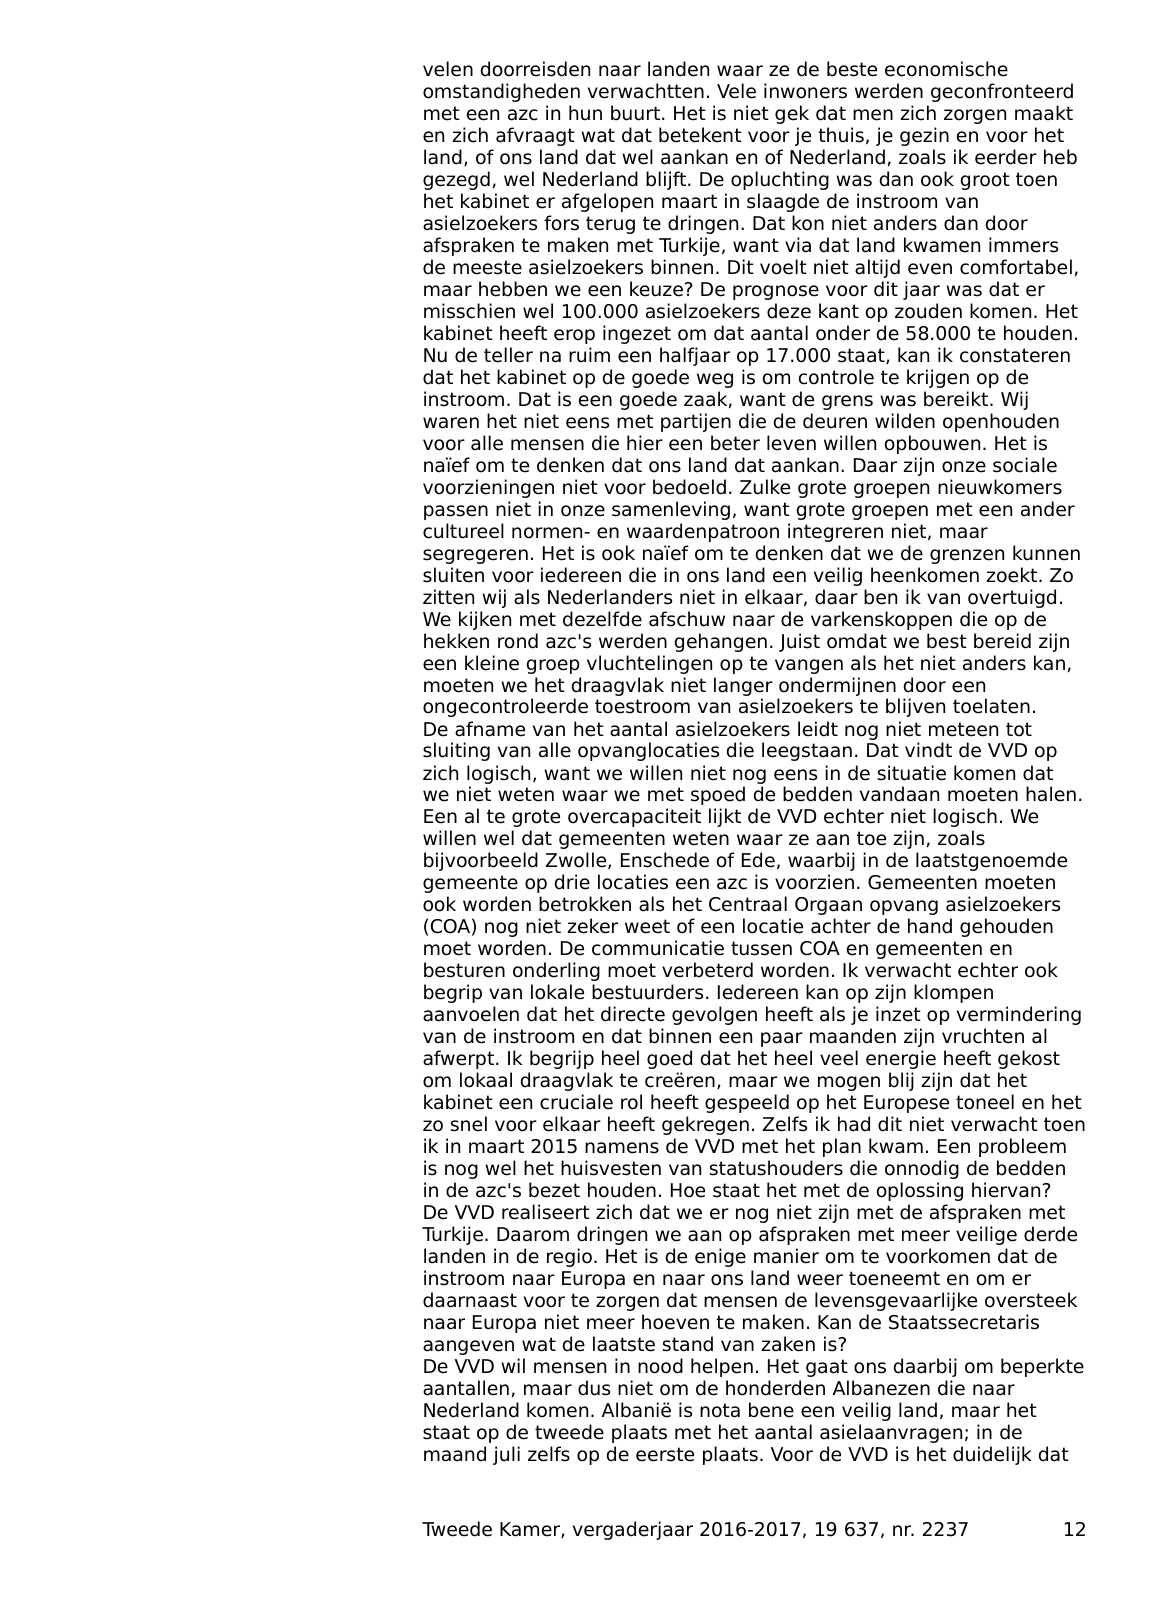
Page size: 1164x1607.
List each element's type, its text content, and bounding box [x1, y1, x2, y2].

text De afname van het aantal asielzoekers leidt nog niet meteen tot sluiting van alle opvanglocaties die leegstaan. Dat vindt de VVD op zich logisch, want we willen niet nog eens in de situatie komen dat we niet weten waar we met spoed de bedden vandaan moeten halen. Een al te grote overcapaciteit lijkt de VVD echter niet logisch. We willen wel dat gemeenten weten waar ze aan toe zijn, zoals bijvoorbeeld Zwolle, Enschede of Ede, waarbij in de laatstgenoemde gemeente op drie locaties een azc is voorzien. Gemeenten moeten ook worden betrokken als het Centraal Orgaan opvang asielzoekers (COA) nog niet zeker weet of een locatie achter de hand gehouden moet worden. De communicatie tussen COA en gemeenten en besturen onderling moet verbeterd worden. Ik verwacht echter ook begrip van lokale bestuurders. Iedereen kan op zijn klompen aanvoelen dat het directe gevolgen heeft als je inzet op vermindering van de instroom en dat binnen een paar maanden zijn vruchten al afwerpt. Ik begrijp heel goed dat het heel veel energie heeft gekost om lokaal draagvlak te creëren, maar we mogen blij zijn dat het kabinet een cruciale rol heeft gespeeld op het Europese toneel en het zo snel voor elkaar heeft gekregen. Zelfs ik had dit niet verwacht toen ik in maart 2015 namens de VVD met het plan kwam. Een probleem is nog wel het huisvesten van statushouders die onnodig de bedden in de azc's bezet houden. Hoe staat het met de oplossing hiervan? [422, 718, 1087, 1202]
text Nu de teller na ruim een halfjaar op 17.000 staat, kan ik constateren dat het kabinet op de goede weg is om controle te krijgen op de instroom. Dat is een goede zaak, want de grens was bereikt. Wij waren het niet eens met partijen die de deuren wilden openhouden voor alle mensen die hier een beter leven willen opbouwen. Het is naïef om te denken dat ons land dat aankan. Daar zijn onze sociale voorzieningen niet voor bedoeld. Zulke grote groepen nieuwkomers passen niet in onze samenleving, want grote groepen met een ander cultureel normen- en waardenpatroon integreren niet, maar segregeren. Het is ook naïef om te denken dat we de grenzen kunnen sluiten voor iedereen die in ons land een veilig heenkomen zoekt. Zo zitten wij als Nederlanders niet in elkaar, daar ben ik van overtuigd. We kijken met dezelfde afschuw naar de varkenskoppen die op de hekken rond azc's werden gehangen. Juist omdat we best bereid zijn een kleine groep vluchtelingen op te vangen als het niet anders kan, moeten we het draagvlak niet langer ondermijnen door een ongecontroleerde toestroom van asielzoekers te blijven toelaten. [422, 345, 1087, 718]
text velen doorreisden naar landen waar ze de beste economische omstandigheden verwachtten. Vele inwoners werden geconfronteerd met een azc in hun buurt. Het is niet gek dat men zich zorgen maakt en zich afvraagt wat dat betekent voor je thuis, je gezin en voor het land, of ons land dat wel aankan en of Nederland, zoals ik eerder heb gezegd, wel Nederland blijft. De opluchting was dan ook groot toen het kabinet er afgelopen maart in slaagde de instroom van asielzoekers fors terug te dringen. Dat kon niet anders dan door afspraken te maken met Turkije, want via dat land kwamen immers de meeste asielzoekers binnen. Dit voelt niet altijd even comfortabel, maar hebben we een keuze? De prognose voor dit jaar was dat er misschien wel 100.000 asielzoekers deze kant op zouden komen. Het kabinet heeft erop ingezet om dat aantal onder de 58.000 te houden. [422, 59, 1087, 345]
text De VVD realiseert zich dat we er nog niet zijn met de afspraken met Turkije. Daarom dringen we aan op afspraken met meer veilige derde landen in de regio. Het is de enige manier om te voorkomen dat de instroom naar Europa en naar ons land weer toeneemt en om er daarnaast voor te zorgen dat mensen de levensgevaarlijke oversteek naar Europa niet meer hoeven te maken. Kan de Staatssecretaris aangeven wat de laatste stand van zaken is? [422, 1202, 1087, 1356]
text De VVD wil mensen in nood helpen. Het gaat ons daarbij om beperkte aantallen, maar dus niet om de honderden Albanezen die naar Nederland komen. Albanië is nota bene een veilig land, maar het staat op de tweede plaats met het aantal asielaanvragen; in de maand juli zelfs op de eerste plaats. Voor de VVD is het duidelijk dat [422, 1356, 1087, 1466]
